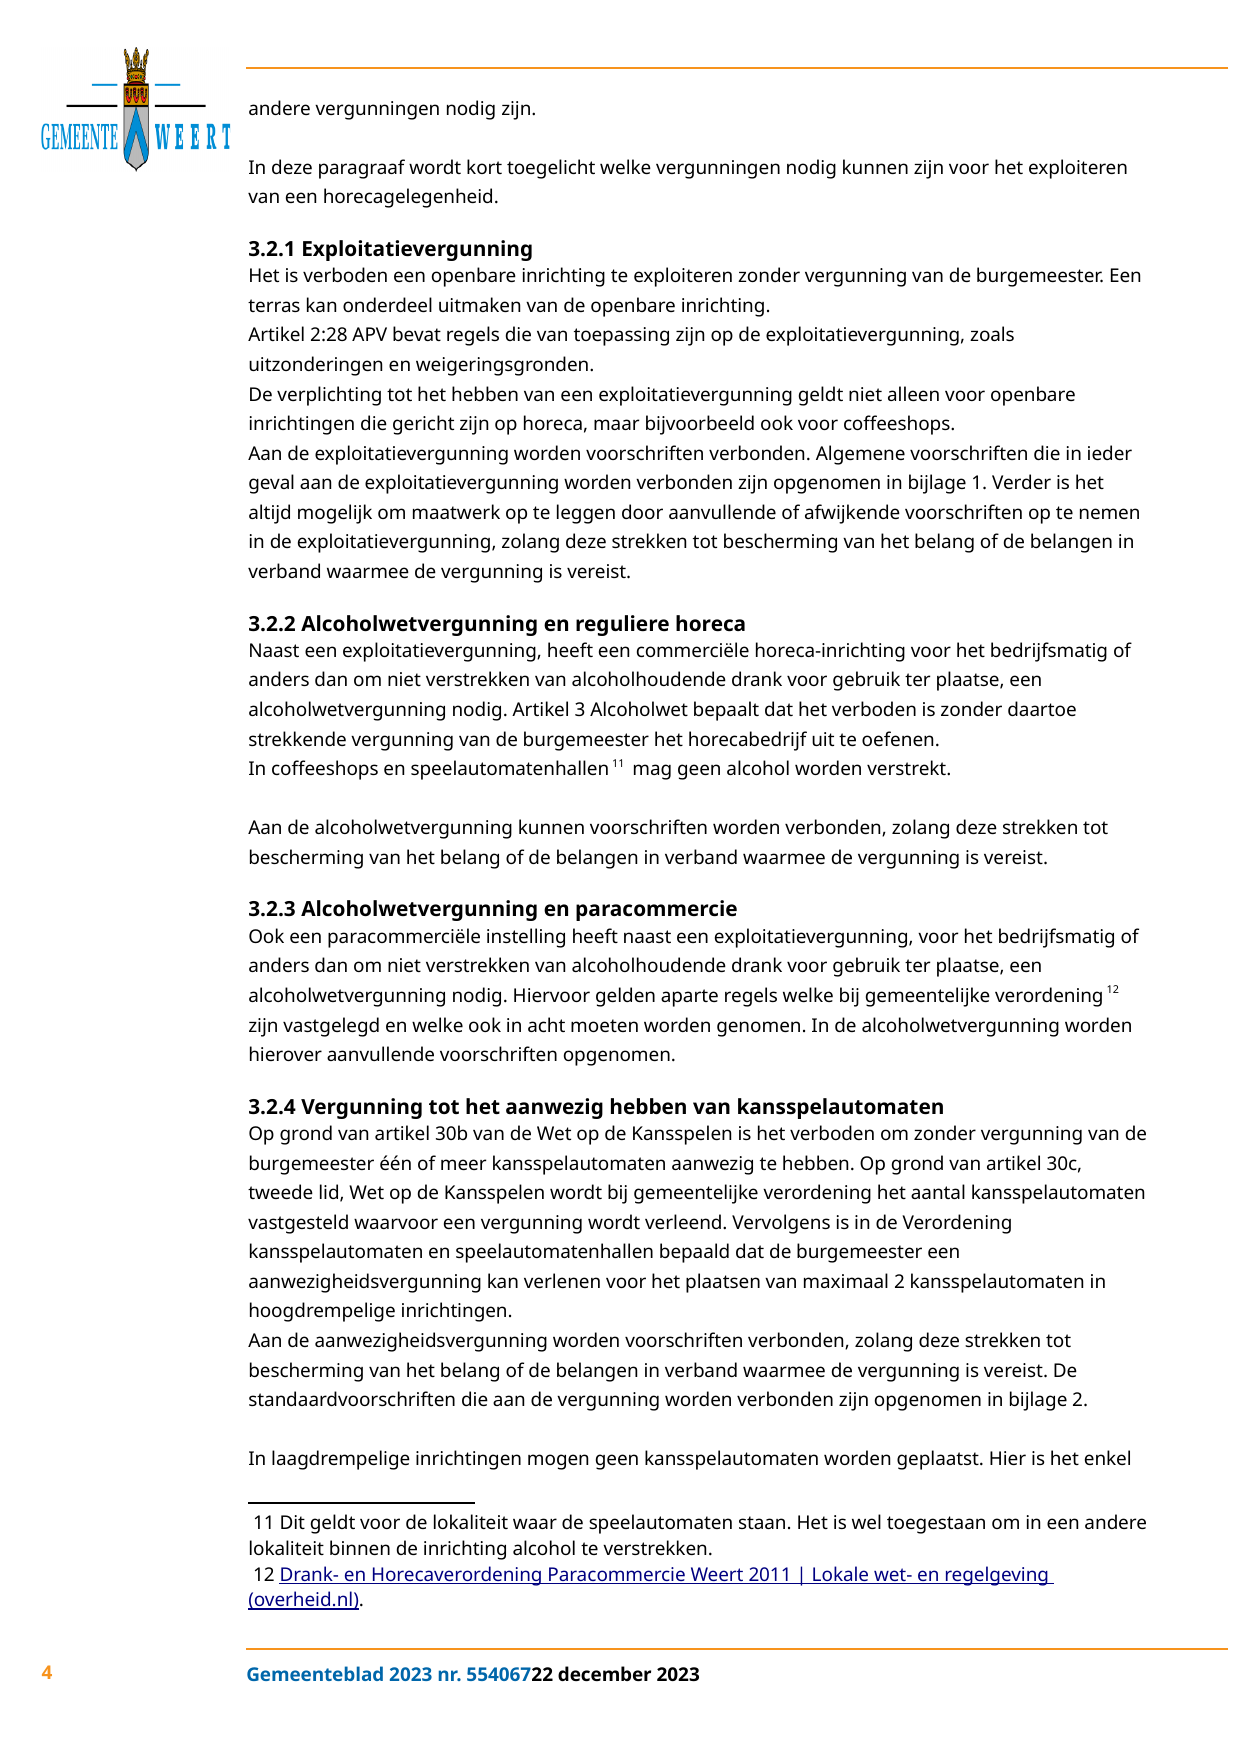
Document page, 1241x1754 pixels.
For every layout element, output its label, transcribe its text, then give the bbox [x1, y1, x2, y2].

text Aan de exploitatievergunning worden voorschriften verbonden. Algemene voorschriften die in ieder geval aan de exploitatievergunning worden verbonden zijn opgenomen in bijlage 1. Verder is het altijd mogelijk om maatwerk op te leggen door aanvullende of afwijkende voorschriften op te nemen in de exploitatievergunning, zolang deze strekken tot bescherming van het belang of de belangen in verband waarmee de vergunning is vereist. [248, 440, 1152, 584]
text Op grond van artikel 30b van de Wet op de Kansspelen is het verboden om zonder vergunning van de burgemeester één of meer kansspelautomaten aanwezig te hebben. Op grond van artikel 30c, tweede lid, Wet op de Kansspelen wordt bij gemeentelijke verordening het aantal kansspelautomaten vastgesteld waarvoor een vergunning wordt verleend. Vervolgens is in de Verordening kansspelautomaten en speelautomatenhallen bepaald dat de burgemeester een aanwezigheidsvergunning kan verlenen voor het plaatsen van maximaal 2 kansspelautomaten in hoogdrempelige inrichtingen. [248, 1120, 1152, 1323]
text In laagdrempelige inrichtingen mogen geen kansspelautomaten worden geplaatst. Hier is het enkel [248, 1446, 1152, 1471]
text De verplichting tot het hebben van een exploitatievergunning geldt niet alleen voor openbare inrichtingen die gericht zijn op horeca, maar bijvoorbeeld ook voor coffeeshops. [248, 381, 1152, 436]
text In coffeeshops en speelautomatenhallen mag geen alcohol worden verstrekt. [248, 755, 1152, 781]
text 3.2.4 Vergunning tot het aanwezig hebben van kansspelautomaten [248, 1092, 1152, 1120]
picture [41, 47, 231, 172]
text Het is verboden een openbare inrichting te exploiteren zonder vergunning van de burgemeester. Een terras kan onderdeel uitmaken van de openbare inrichting. [248, 262, 1152, 318]
text 3.2.1 Exploitatievergunning [248, 234, 1152, 262]
text Aan de alcoholwetvergunning kunnen voorschriften worden verbonden, zolang deze strekken tot bescherming van het belang of de belangen in verband waarmee de vergunning is vereist. [248, 814, 1152, 870]
text Artikel 2:28 APV bevat regels die van toepassing zijn op de exploitatievergunning, zoals uitzonderingen en weigeringsgronden. [248, 322, 1152, 377]
text 3.2.3 Alcoholwetvergunning en paracommercie [248, 894, 1152, 923]
text Drank- en Horecaverordening Paracommercie Weert 2011 | Lokale wet- en regelgeving (overheid.nl). [248, 1561, 1152, 1612]
text Naast een exploitatievergunning, heeft een commerciële horeca-inrichting voor het bedrijfsmatig of anders dan om niet verstrekken van alcoholhoudende drank voor gebruik ter plaatse, een alcoholwetvergunning nodig. Artikel 3 Alcoholwet bepaalt dat het verboden is zonder daartoe strekkende vergunning van de burgemeester het horecabedrijf uit te oefenen. [248, 637, 1152, 752]
text Ook een paracommerciële instelling heeft naast een exploitatievergunning, voor het bedrijfsmatig of anders dan om niet verstrekken van alcoholhoudende drank voor gebruik ter plaatse, een alcoholwetvergunning nodig. Hiervoor gelden aparte regels welke bij gemeentelijke verordening zijn vastgelegd en welke ook in acht moeten worden genomen. In de alcoholwetvergunning worden hierover aanvullende voorschriften opgenomen. [248, 923, 1152, 1067]
text Dit geldt voor de lokaliteit waar de speelautomaten staan. Het is wel toegestaan om in een andere lokaliteit binnen de inrichting alcohol te verstrekken. [248, 1509, 1152, 1561]
text andere vergunningen nodig zijn. [248, 95, 1152, 121]
text Aan de aanwezigheidsvergunning worden voorschriften verbonden, zolang deze strekken tot bescherming van het belang of de belangen in verband waarmee de vergunning is vereist. De standaardvoorschriften die aan de vergunning worden verbonden zijn opgenomen in bijlage 2. [248, 1327, 1152, 1412]
text In deze paragraaf wordt kort toegelicht welke vergunningen nodig kunnen zijn voor het exploiteren van een horecagelegenheid. [248, 154, 1152, 209]
text 3.2.2 Alcoholwetvergunning en reguliere horeca [248, 609, 1152, 637]
